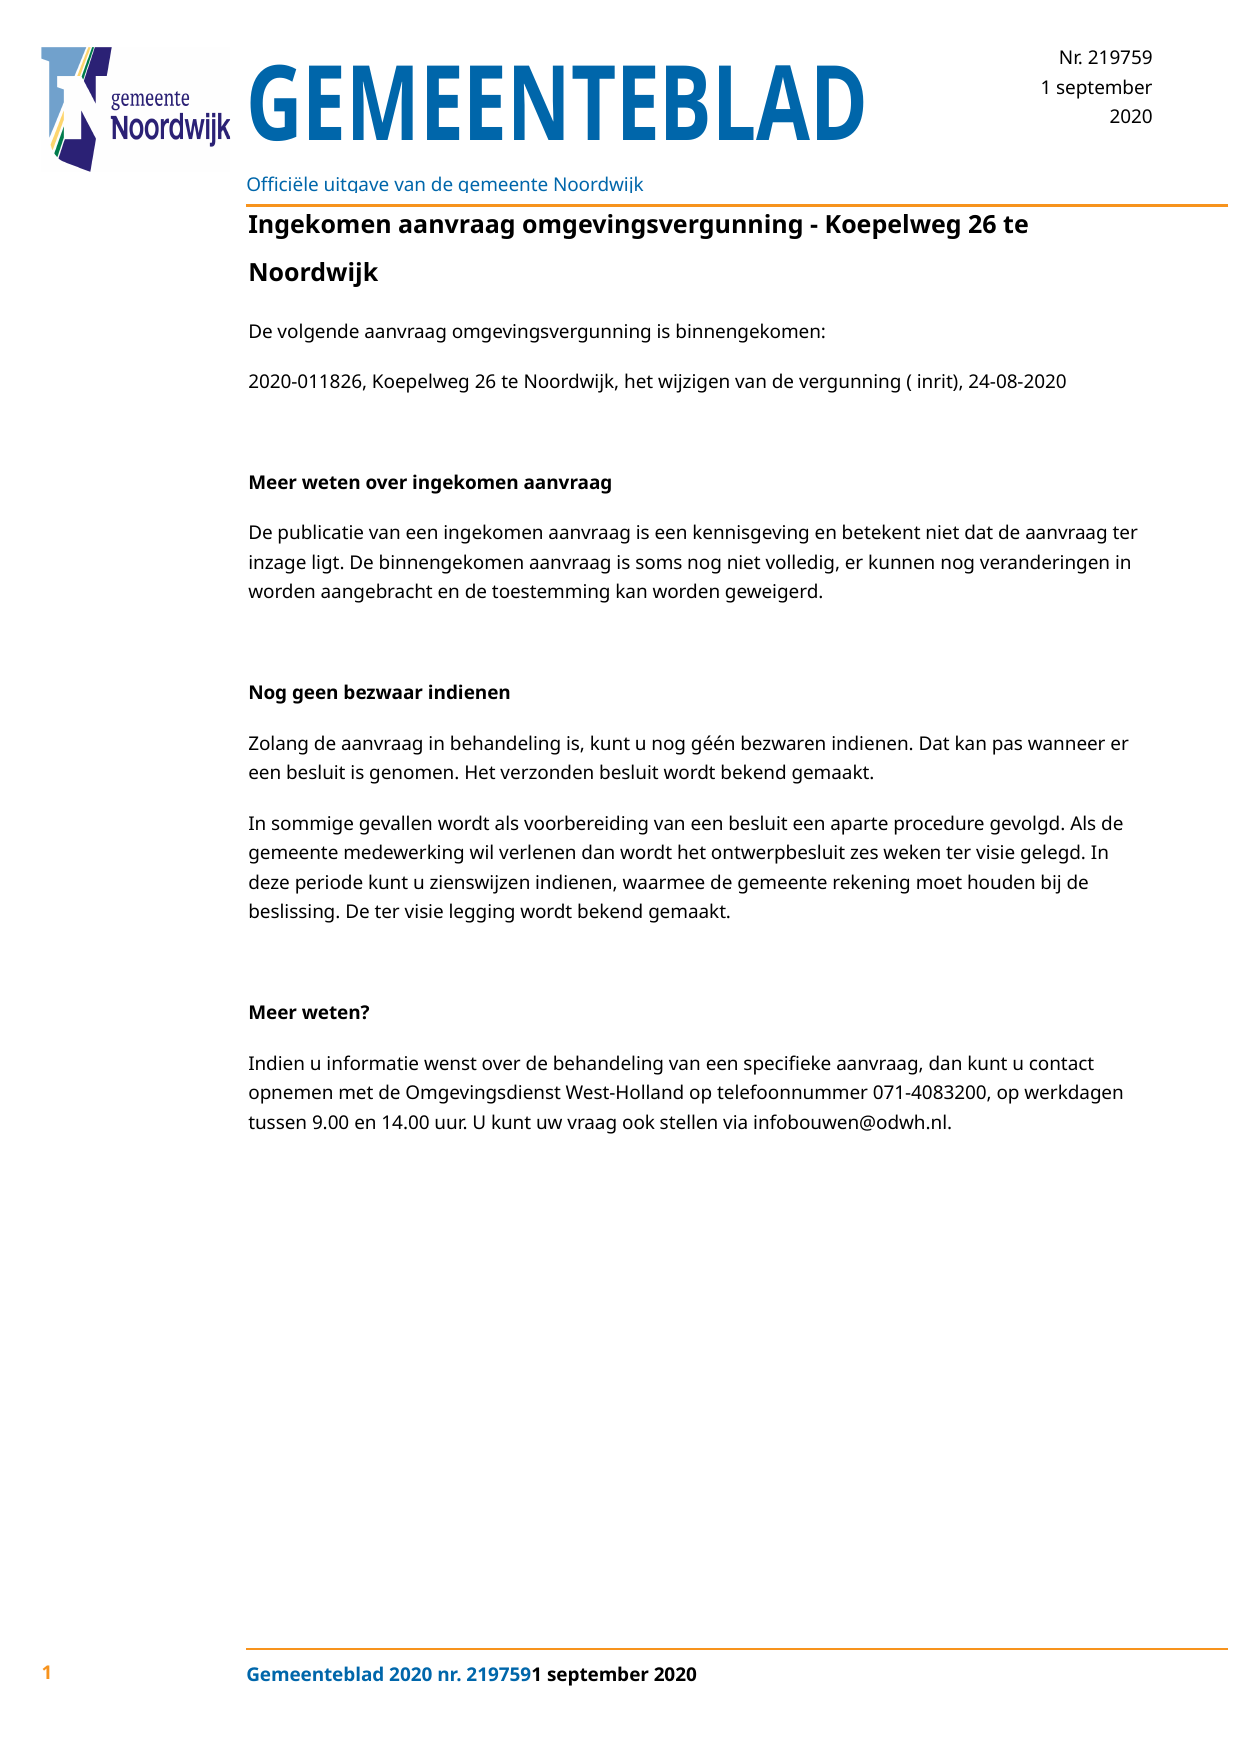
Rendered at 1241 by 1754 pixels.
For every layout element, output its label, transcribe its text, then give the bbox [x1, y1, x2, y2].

text 2020-011826, Koepelweg 26 te Noordwijk, het wijzigen van de vergunning ( inrit), 24-08-2020 [248, 368, 1152, 394]
text Nog geen bezwaar indienen [248, 679, 1152, 705]
text De volgende aanvraag omgevingsvergunning is binnengekomen: [248, 318, 1152, 344]
text Ingekomen aanvraag omgevingsvergunning - Koepelweg 26 te Noordwijk [248, 207, 1152, 288]
text De publicatie van een ingekomen aanvraag is een kennisgeving en betekent niet dat de aanvraag ter inzage ligt. De binnengekomen aanvraag is soms nog niet volledig, er kunnen nog veranderingen in worden aangebracht en de toestemming kan worden geweigerd. [248, 519, 1152, 604]
text In sommige gevallen wordt als voorbereiding van een besluit een aparte procedure gevolgd. Als de gemeente medewerking wil verlenen dan wordt het ontwerpbesluit zes weken ter visie gelegd. In deze periode kunt u zienswijzen indienen, waarmee de gemeente rekening moet houden bij de beslissing. De ter visie legging wordt bekend gemaakt. [248, 810, 1152, 924]
text Zolang de aanvraag in behandeling is, kunt u nog géén bezwaren indienen. Dat kan pas wanneer er een besluit is genomen. Het verzonden besluit wordt bekend gemaakt. [248, 730, 1152, 785]
picture [41, 47, 231, 172]
text Meer weten over ingekomen aanvraag [248, 469, 1152, 495]
text Meer weten? [248, 999, 1152, 1025]
text Indien u informatie wenst over de behandeling van een specifieke aanvraag, dan kunt u contact opnemen met de Omgevingsdienst West-Holland op telefoonnummer 071-4083200, op werkdagen tussen 9.00 en 14.00 uur. U kunt uw vraag ook stellen via infobouwen@odwh.nl. [248, 1050, 1152, 1135]
